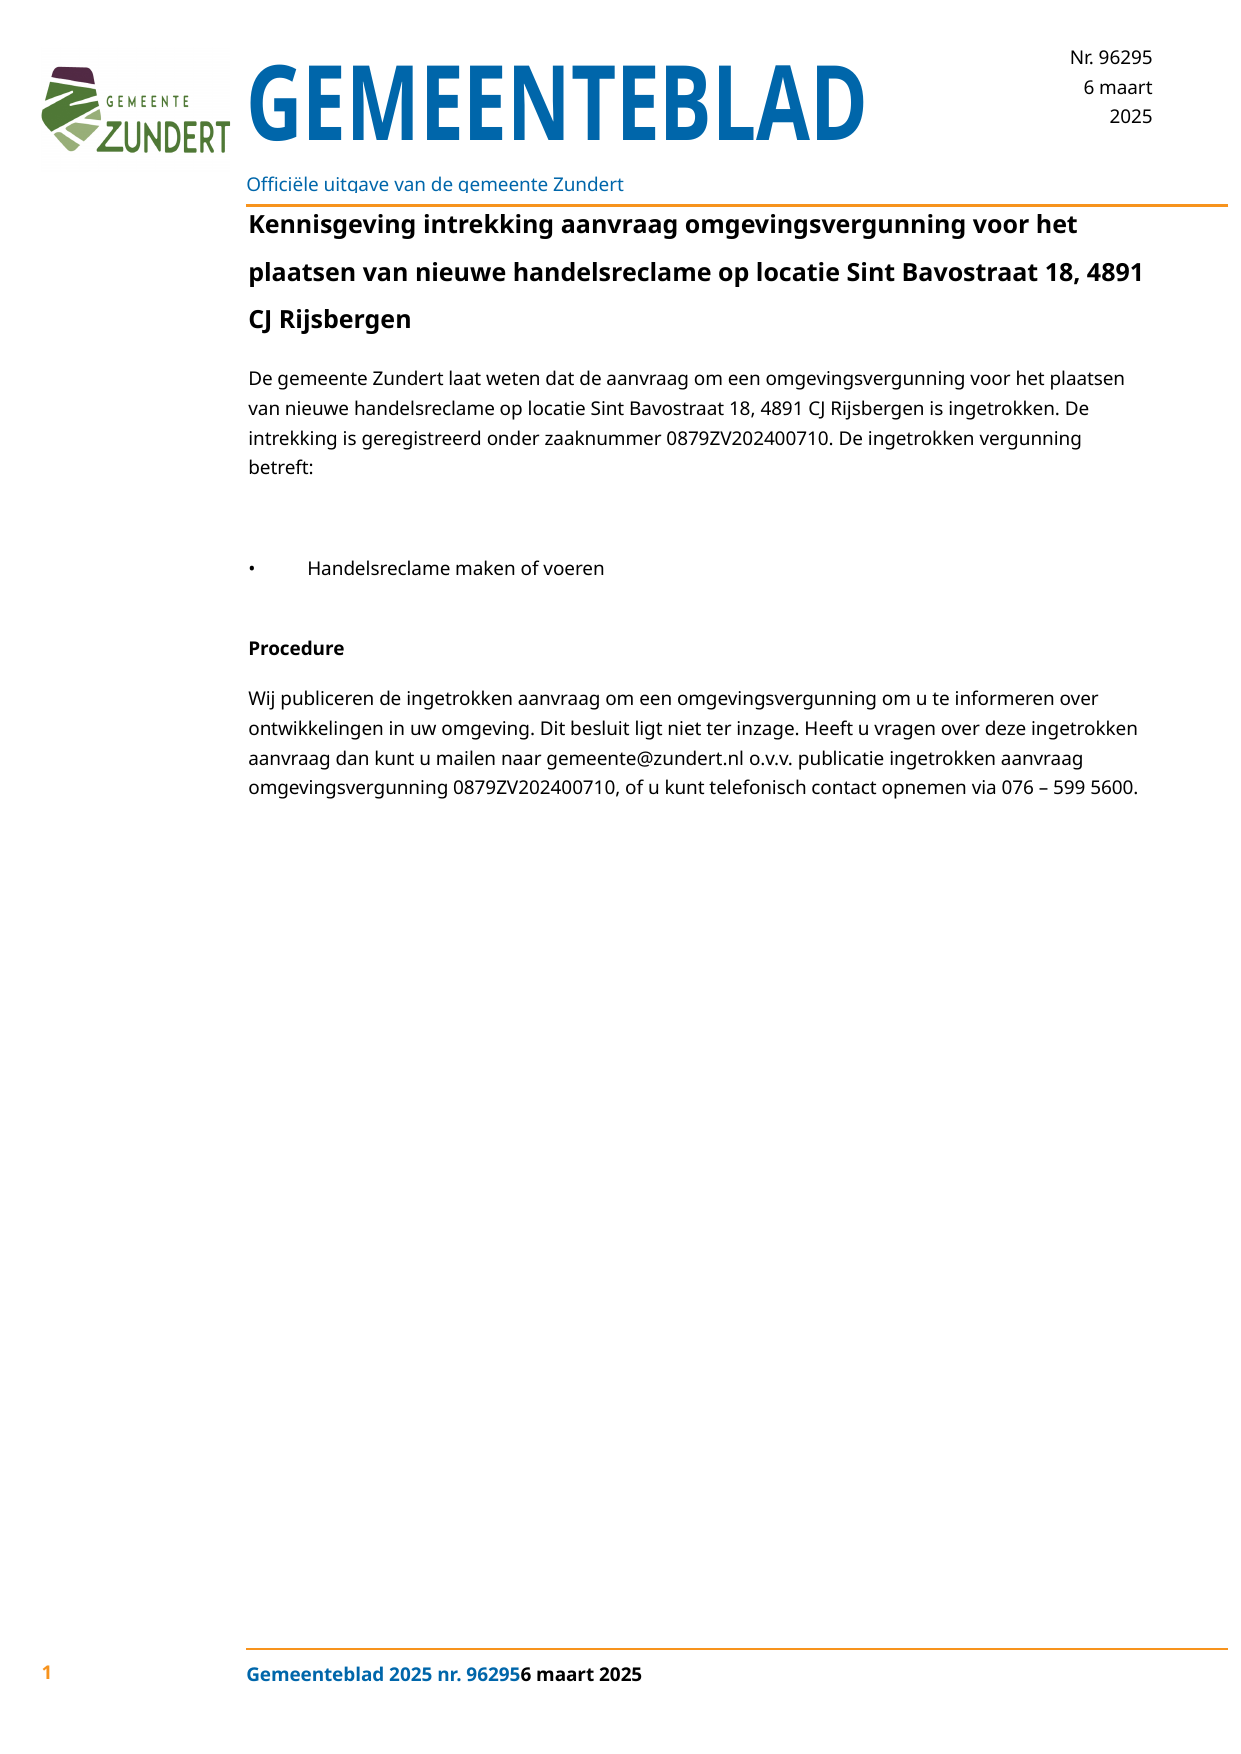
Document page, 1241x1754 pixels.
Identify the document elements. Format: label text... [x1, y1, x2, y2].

text De gemeente Zundert laat weten dat de aanvraag om een omgevingsvergunning voor het plaatsen van nieuwe handelsreclame op locatie Sint Bavostraat 18, 4891 CJ Rijsbergen is ingetrokken. De intrekking is geregistreerd onder zaaknummer 0879ZV202400710. De ingetrokken vergunning betreft: [248, 366, 1152, 480]
list Handelsreclame maken of voeren [248, 555, 1152, 581]
text Kennisgeving intrekking aanvraag omgevingsvergunning voor het plaatsen van nieuwe handelsreclame op locatie Sint Bavostraat 18, 4891 CJ Rijsbergen [248, 207, 1152, 336]
text Procedure [248, 635, 1152, 661]
text Wij publiceren de ingetrokken aanvraag om een omgevingsvergunning om u te informeren over ontwikkelingen in uw omgeving. Dit besluit ligt niet ter inzage. Heeft u vragen over deze ingetrokken aanvraag dan kunt u mailen naar gemeente@zundert.nl o.v.v. publicatie ingetrokken aanvraag omgevingsvergunning 0879ZV202400710, of u kunt telefonisch contact opnemen via 076 – 599 5600. [248, 686, 1152, 800]
picture [41, 47, 231, 172]
